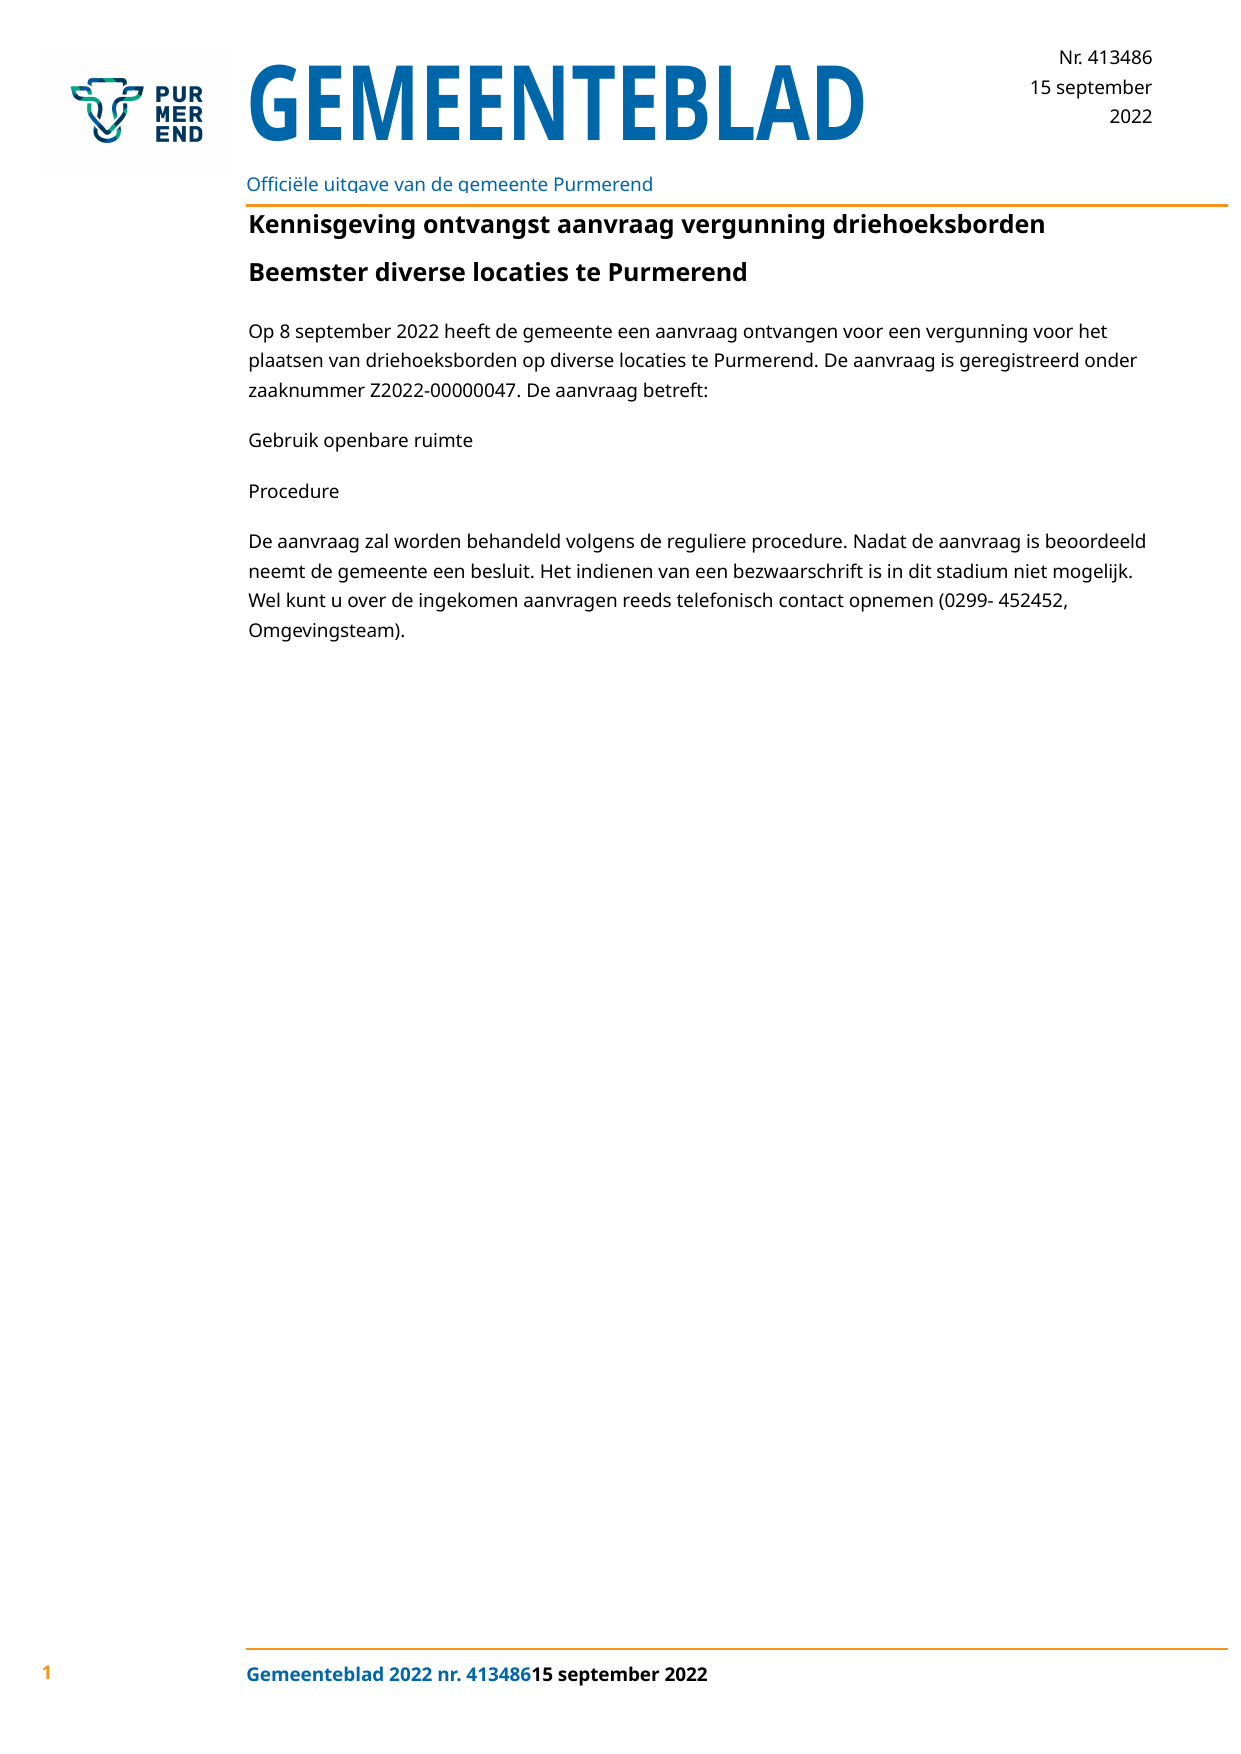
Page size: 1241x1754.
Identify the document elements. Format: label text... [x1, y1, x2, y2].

text Op 8 september 2022 heeft de gemeente een aanvraag ontvangen voor een vergunning voor het plaatsen van driehoeksborden op diverse locaties te Purmerend. De aanvraag is geregistreerd onder zaaknummer Z2022-00000047. De aanvraag betreft: [248, 318, 1152, 403]
text Kennisgeving ontvangst aanvraag vergunning driehoeksborden Beemster diverse locaties te Purmerend [248, 207, 1152, 288]
picture [41, 47, 231, 172]
text De aanvraag zal worden behandeld volgens de reguliere procedure. Nadat de aanvraag is beoordeeld neemt de gemeente een besluit. Het indienen van een bezwaarschrift is in dit stadium niet mogelijk. Wel kunt u over de ingekomen aanvragen reeds telefonisch contact opnemen (0299- 452452, Omgevingsteam). [248, 528, 1152, 643]
text Procedure [248, 478, 1152, 504]
text Gebruik openbare ruimte [248, 427, 1152, 453]
